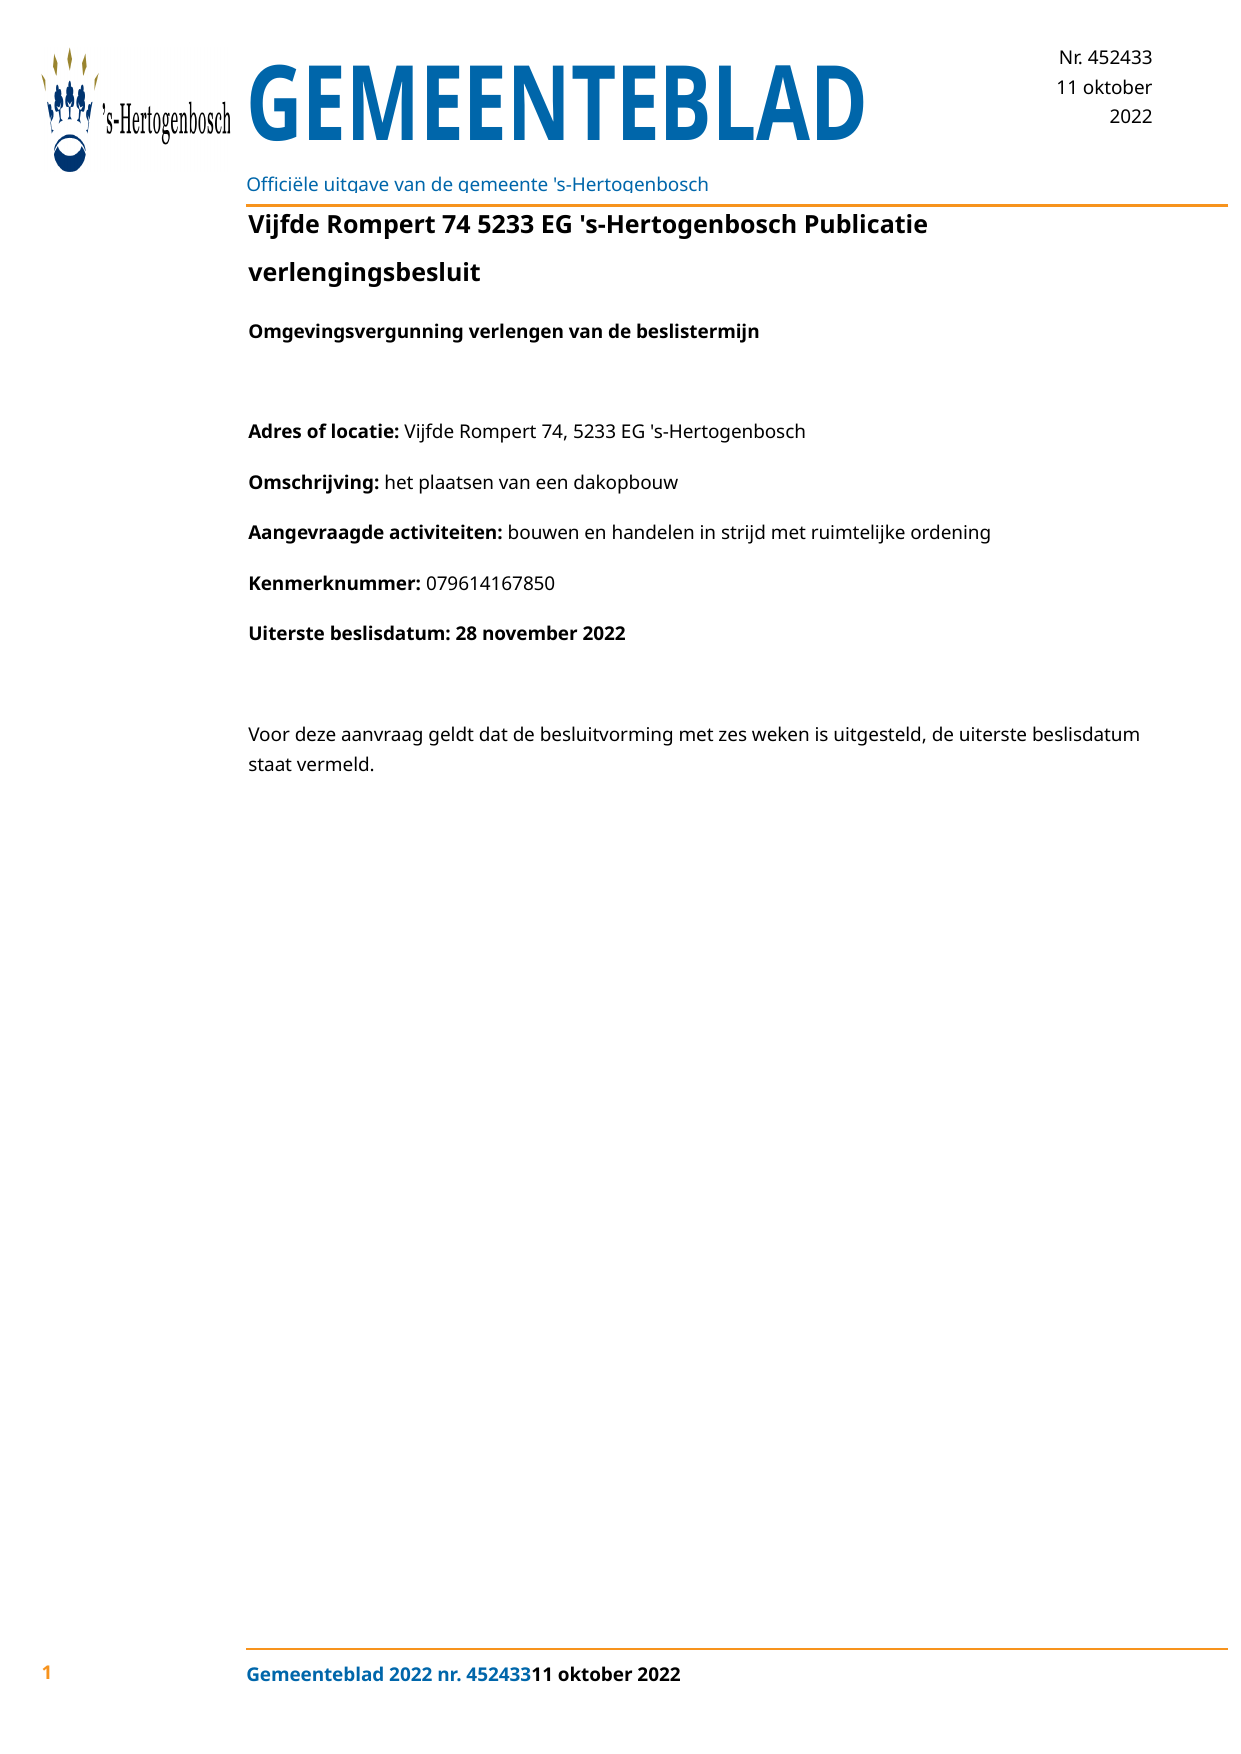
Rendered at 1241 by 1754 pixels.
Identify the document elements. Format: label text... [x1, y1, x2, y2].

text Voor deze aanvraag geldt dat de besluitvorming met zes weken is uitgesteld, de uiterste beslisdatum staat vermeld. [248, 721, 1152, 777]
picture [41, 47, 231, 172]
text Aangevraagde activiteiten: bouwen en handelen in strijd met ruimtelijke ordening [248, 519, 1152, 545]
text Kenmerknummer: 079614167850 [248, 570, 1152, 596]
text Vijfde Rompert 74 5233 EG 's-Hertogenbosch Publicatie verlengingsbesluit [248, 207, 1152, 288]
text Omschrijving: het plaatsen van een dakopbouw [248, 469, 1152, 495]
text Uiterste beslisdatum: 28 november 2022 [248, 620, 1152, 646]
text Adres of locatie: Vijfde Rompert 74, 5233 EG 's-Hertogenbosch [248, 419, 1152, 444]
text Omgevingsvergunning verlengen van de beslistermijn [248, 318, 1152, 344]
